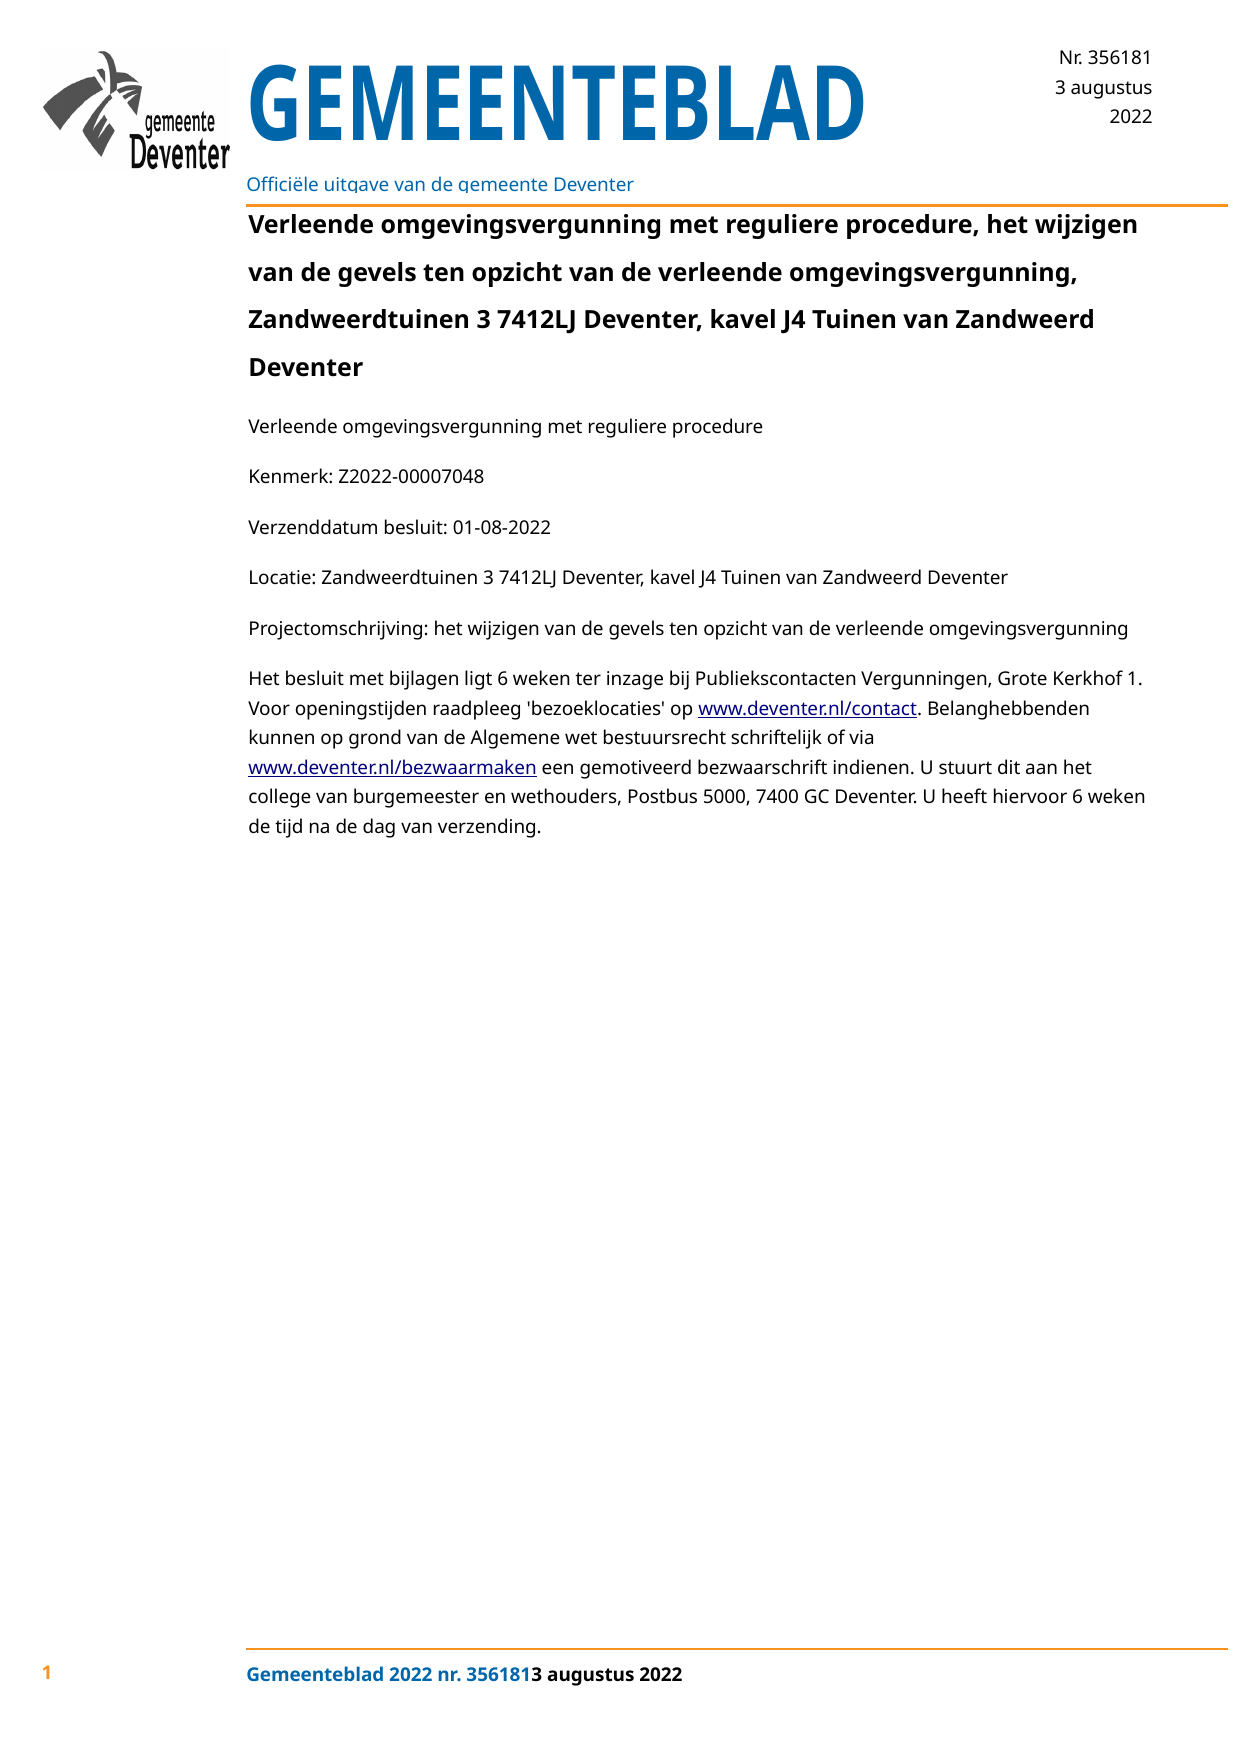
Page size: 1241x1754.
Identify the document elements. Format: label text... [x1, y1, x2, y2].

text Kenmerk: Z2022-00007048 [248, 463, 1152, 489]
text Verleende omgevingsvergunning met reguliere procedure [248, 413, 1152, 439]
text Projectomschrijving: het wijzigen van de gevels ten opzicht van de verleende omgevingsvergunning [248, 615, 1152, 641]
text Verleende omgevingsvergunning met reguliere procedure, het wijzigen van de gevels ten opzicht van de verleende omgevingsvergunning, Zandweerdtuinen 3 7412LJ Deventer, kavel J4 Tuinen van Zandweerd Deventer [248, 207, 1152, 384]
text Verzenddatum besluit: 01-08-2022 [248, 514, 1152, 540]
text Locatie: Zandweerdtuinen 3 7412LJ Deventer, kavel J4 Tuinen van Zandweerd Deventer [248, 564, 1152, 590]
text Het besluit met bijlagen ligt 6 weken ter inzage bij Publiekscontacten Vergunningen, Grote Kerkhof 1. Voor openingstijden raadpleeg 'bezoeklocaties' op www.deventer.nl/contact. Belanghebbenden kunnen op grond van de Algemene wet bestuursrecht schriftelijk of via www.deventer.nl/bezwaarmaken een gemotiveerd bezwaarschrift indienen. U stuurt dit aan het college van burgemeester en wethouders, Postbus 5000, 7400 GC Deventer. U heeft hiervoor 6 weken de tijd na de dag van verzending. [248, 665, 1152, 839]
picture [41, 47, 231, 172]
